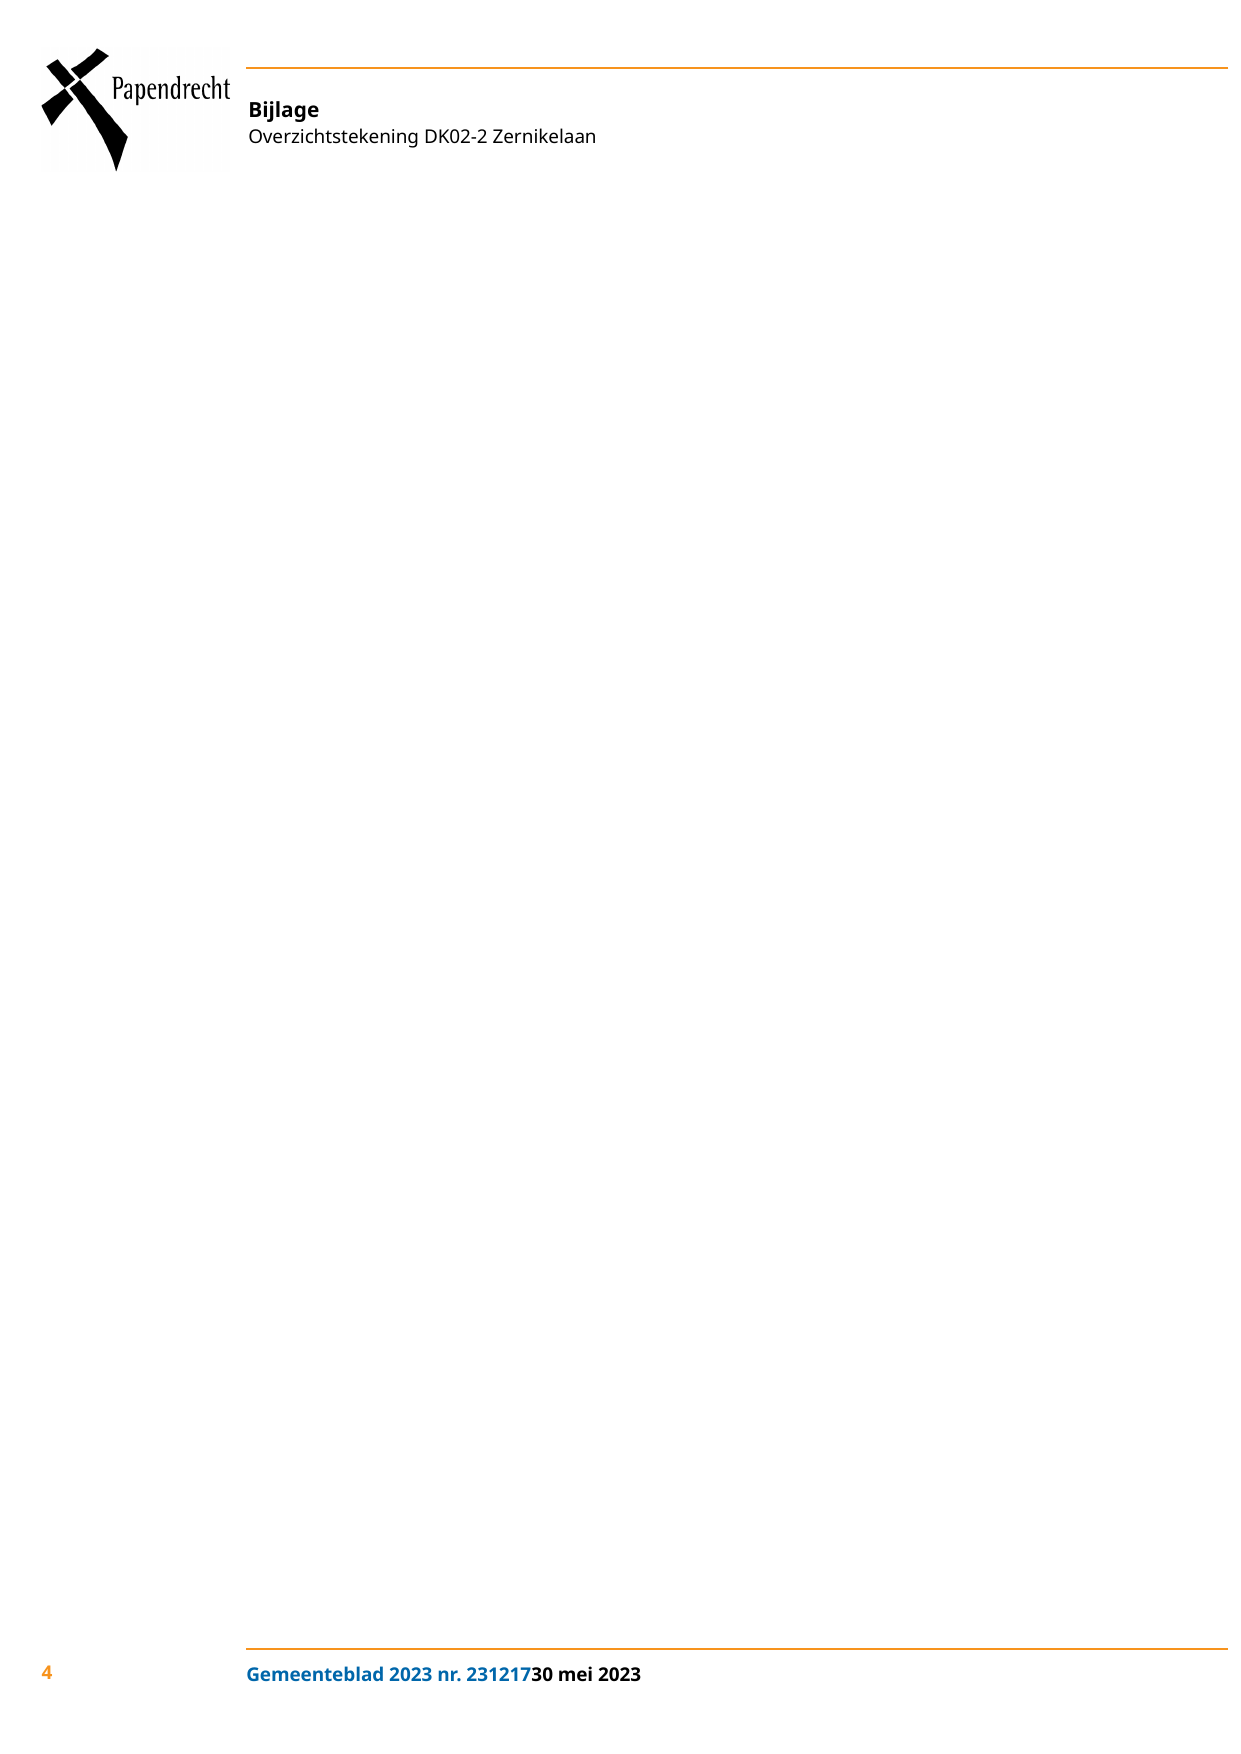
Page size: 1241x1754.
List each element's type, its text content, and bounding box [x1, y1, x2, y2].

picture [41, 47, 231, 172]
text Bijlage [248, 95, 1152, 123]
text Overzichtstekening DK02-2 Zernikelaan [248, 123, 1152, 149]
